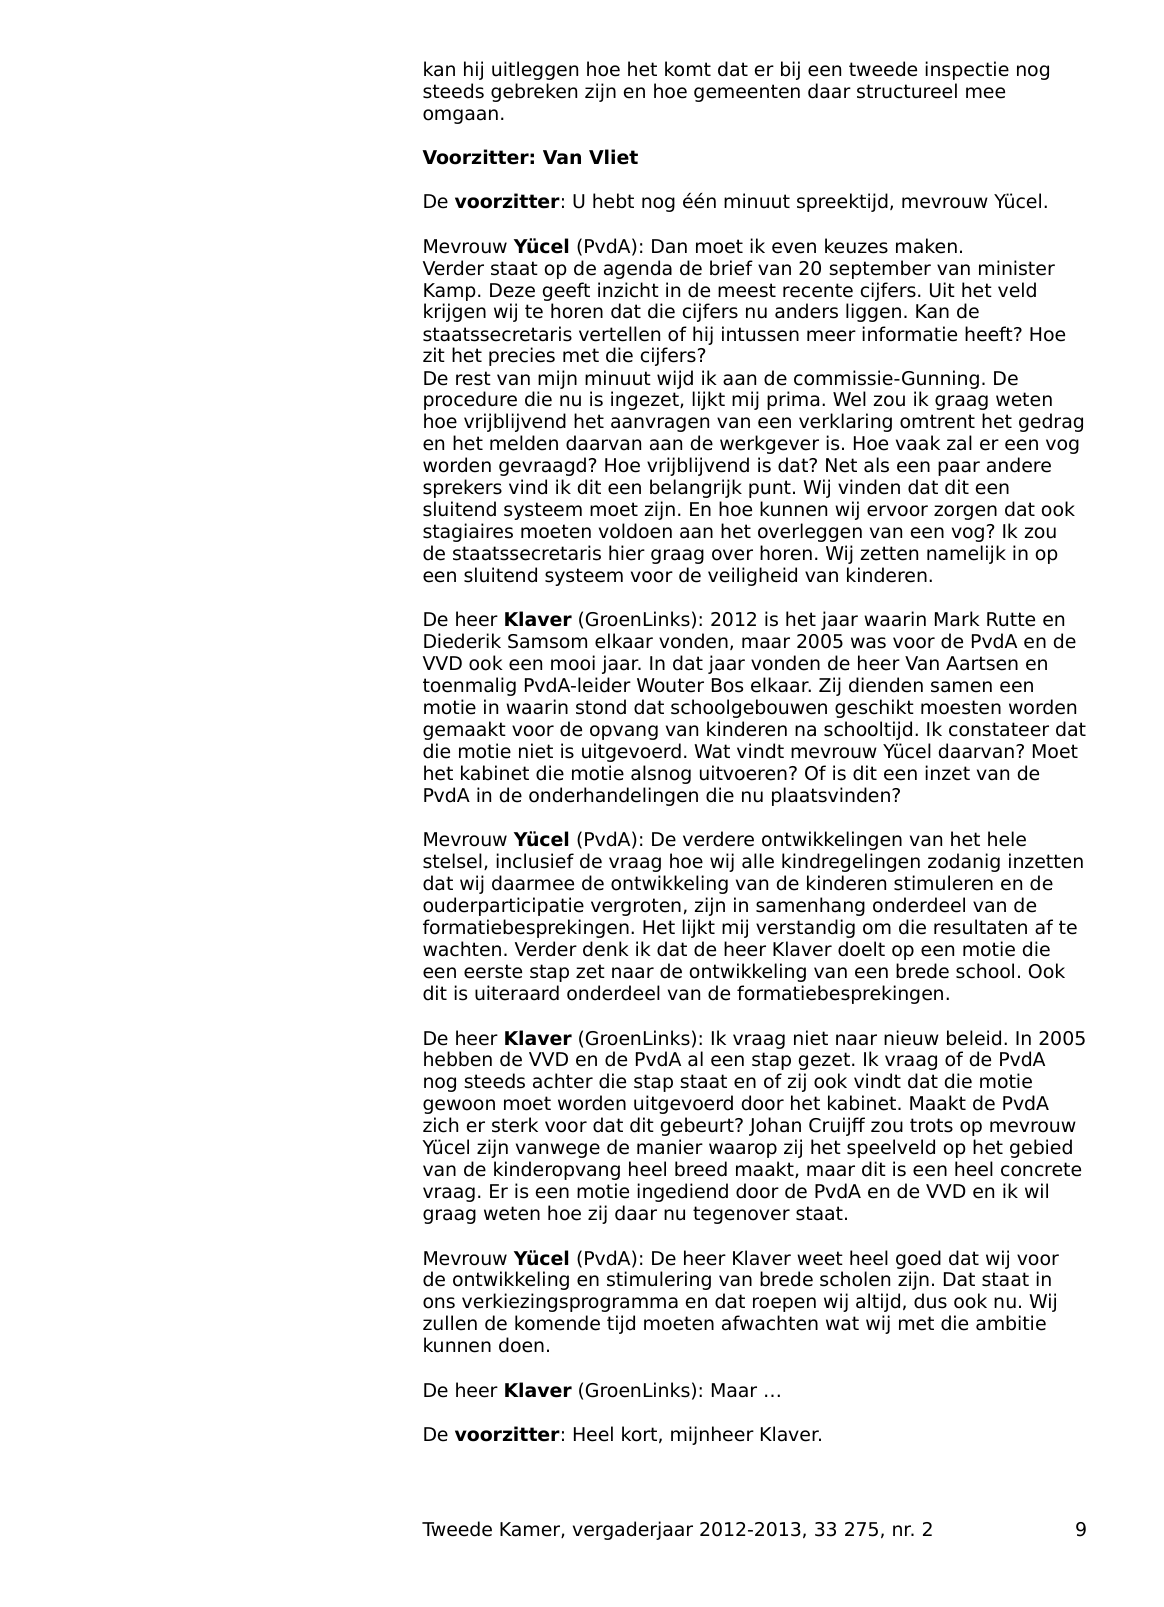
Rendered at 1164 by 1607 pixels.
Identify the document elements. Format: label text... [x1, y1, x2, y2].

subtitle Voorzitter: Van Vliet [422, 147, 1087, 169]
text kan hij uitleggen hoe het komt dat er bij een tweede inspectie nog steeds gebreken zijn en hoe gemeenten daar structureel mee omgaan. [422, 59, 1087, 125]
text De heer Klaver (GroenLinks): Maar … [422, 1379, 1087, 1401]
text De voorzitter: U hebt nog één minuut spreektijd, mevrouw Yücel. [422, 191, 1087, 213]
text Mevrouw Yücel (PvdA): De heer Klaver weet heel goed dat wij voor de ontwikkeling en stimulering van brede scholen zijn. Dat staat in ons verkiezingsprogramma en dat roepen wij altijd, dus ook nu. Wij zullen de komende tijd moeten afwachten wat wij met die ambitie kunnen doen. [422, 1247, 1087, 1357]
text Mevrouw Yücel (PvdA): Dan moet ik even keuzes maken. [422, 236, 1087, 257]
text De heer Klaver (GroenLinks): 2012 is het jaar waarin Mark Rutte en Diederik Samsom elkaar vonden, maar 2005 was voor de PvdA en de VVD ook een mooi jaar. In dat jaar vonden de heer Van Aartsen en toenmalig PvdA-leider Wouter Bos elkaar. Zij dienden samen een motie in waarin stond dat schoolgebouwen geschikt moesten worden gemaakt voor de opvang van kinderen na schooltijd. Ik constateer dat die motie niet is uitgevoerd. Wat vindt mevrouw Yücel daarvan? Moet het kabinet die motie alsnog uitvoeren? Of is dit een inzet van de PvdA in de onderhandelingen die nu plaatsvinden? [422, 609, 1087, 807]
text De heer Klaver (GroenLinks): Ik vraag niet naar nieuw beleid. In 2005 hebben de VVD en de PvdA al een stap gezet. Ik vraag of de PvdA nog steeds achter die stap staat en of zij ook vindt dat die motie gewoon moet worden uitgevoerd door het kabinet. Maakt de PvdA zich er sterk voor dat dit gebeurt? Johan Cruijff zou trots op mevrouw Yücel zijn vanwege de manier waarop zij het speelveld op het gebied van de kinderopvang heel breed maakt, maar dit is een heel concrete vraag. Er is een motie ingediend door de PvdA en de VVD en ik wil graag weten hoe zij daar nu tegenover staat. [422, 1027, 1087, 1225]
text De voorzitter: Heel kort, mijnheer Klaver. [422, 1424, 1087, 1446]
text De rest van mijn minuut wijd ik aan de commissie-Gunning. De procedure die nu is ingezet, lijkt mij prima. Wel zou ik graag weten hoe vrijblijvend het aanvragen van een verklaring omtrent het gedrag en het melden daarvan aan de werkgever is. Hoe vaak zal er een vog worden gevraagd? Hoe vrijblijvend is dat? Net als een paar andere sprekers vind ik dit een belangrijk punt. Wij vinden dat dit een sluitend systeem moet zijn. En hoe kunnen wij ervoor zorgen dat ook stagiaires moeten voldoen aan het overleggen van een vog? Ik zou de staatssecretaris hier graag over horen. Wij zetten namelijk in op een sluitend systeem voor de veiligheid van kinderen. [422, 367, 1087, 587]
text Verder staat op de agenda de brief van 20 september van minister Kamp. Deze geeft inzicht in de meest recente cijfers. Uit het veld krijgen wij te horen dat die cijfers nu anders liggen. Kan de staatssecretaris vertellen of hij intussen meer informatie heeft? Hoe zit het precies met die cijfers? [422, 257, 1087, 367]
text Mevrouw Yücel (PvdA): De verdere ontwikkelingen van het hele stelsel, inclusief de vraag hoe wij alle kindregelingen zodanig inzetten dat wij daarmee de ontwikkeling van de kinderen stimuleren en de ouderparticipatie vergroten, zijn in samenhang onderdeel van de formatiebesprekingen. Het lijkt mij verstandig om die resultaten af te wachten. Verder denk ik dat de heer Klaver doelt op een motie die een eerste stap zet naar de ontwikkeling van een brede school. Ook dit is uiteraard onderdeel van de formatiebesprekingen. [422, 829, 1087, 1005]
